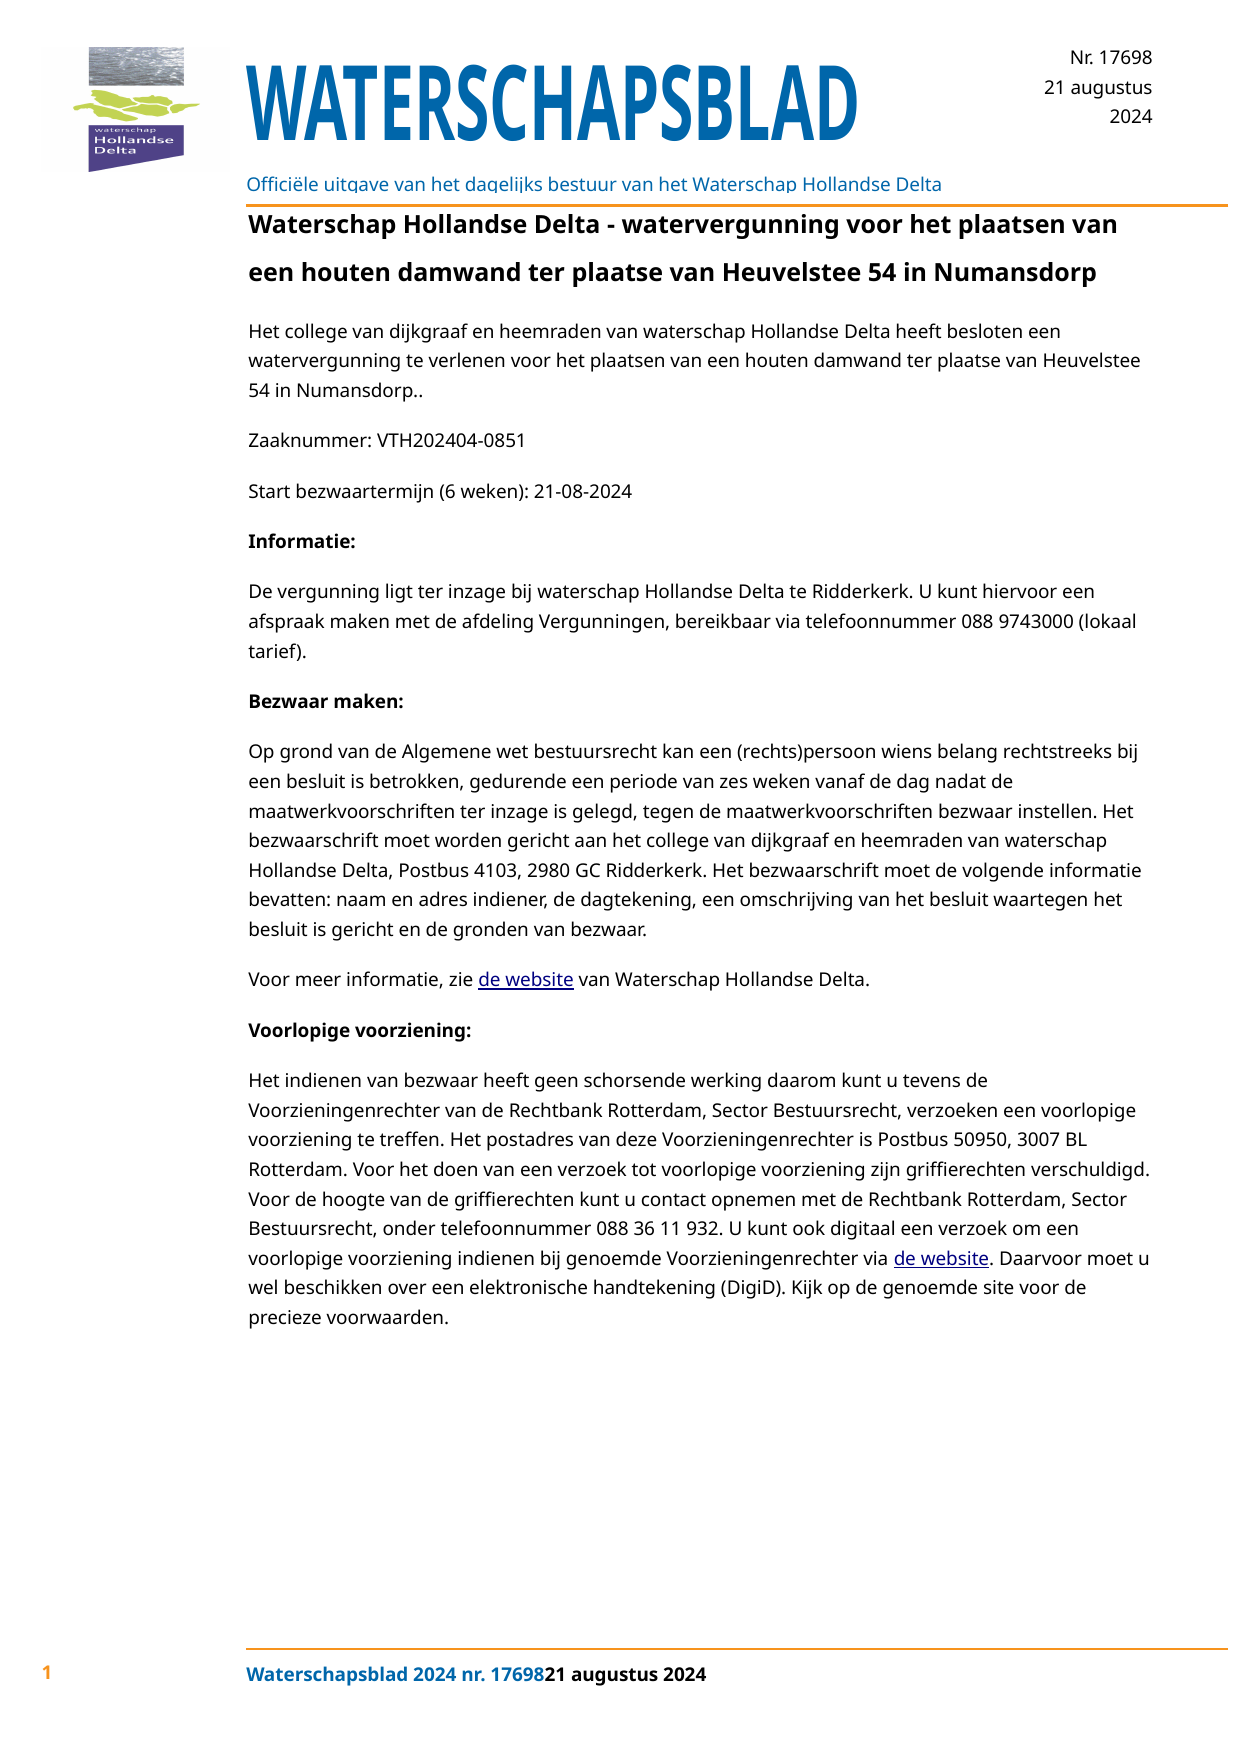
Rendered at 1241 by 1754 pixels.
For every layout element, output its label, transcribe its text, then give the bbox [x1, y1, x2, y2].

text Informatie: [248, 528, 1152, 554]
text Voorlopige voorziening: [248, 1017, 1152, 1043]
text Waterschap Hollandse Delta - watervergunning voor het plaatsen van een houten damwand ter plaatse van Heuvelstee 54 in Numansdorp [248, 207, 1152, 288]
text De vergunning ligt ter inzage bij waterschap Hollandse Delta te Ridderkerk. U kunt hiervoor een afspraak maken met de afdeling Vergunningen, bereikbaar via telefoonnummer 088 9743000 (lokaal tarief). [248, 579, 1152, 664]
text Zaaknummer: VTH202404-0851 [248, 427, 1152, 453]
text Start bezwaartermijn (6 weken): 21-08-2024 [248, 478, 1152, 504]
picture [41, 47, 231, 172]
text Het indienen van bezwaar heeft geen schorsende werking daarom kunt u tevens de Voorzieningenrechter van de Rechtbank Rotterdam, Sector Bestuursrecht, verzoeken een voorlopige voorziening te treffen. Het postadres van deze Voorzieningenrechter is Postbus 50950, 3007 BL Rotterdam. Voor het doen van een verzoek tot voorlopige voorziening zijn griffierechten verschuldigd. Voor de hoogte van de griffierechten kunt u contact opnemen met de Rechtbank Rotterdam, Sector Bestuursrecht, onder telefoonnummer 088 36 11 932. U kunt ook digitaal een verzoek om een voorlopige voorziening indienen bij genoemde Voorzieningenrechter via de website. Daarvoor moet u wel beschikken over een elektronische handtekening (DigiD). Kijk op de genoemde site voor de precieze voorwaarden. [248, 1067, 1152, 1330]
text Bezwaar maken: [248, 688, 1152, 714]
text Op grond van de Algemene wet bestuursrecht kan een (rechts)persoon wiens belang rechtstreeks bij een besluit is betrokken, gedurende een periode van zes weken vanaf de dag nadat de maatwerkvoorschriften ter inzage is gelegd, tegen de maatwerkvoorschriften bezwaar instellen. Het bezwaarschrift moet worden gericht aan het college van dijkgraaf en heemraden van waterschap Hollandse Delta, Postbus 4103, 2980 GC Ridderkerk. Het bezwaarschrift moet de volgende informatie bevatten: naam en adres indiener, de dagtekening, een omschrijving van het besluit waartegen het besluit is gericht en de gronden van bezwaar. [248, 739, 1152, 942]
text Het college van dijkgraaf en heemraden van waterschap Hollandse Delta heeft besloten een watervergunning te verlenen voor het plaatsen van een houten damwand ter plaatse van Heuvelstee 54 in Numansdorp.. [248, 318, 1152, 403]
text Voor meer informatie, zie de website van Waterschap Hollandse Delta. [248, 967, 1152, 992]
